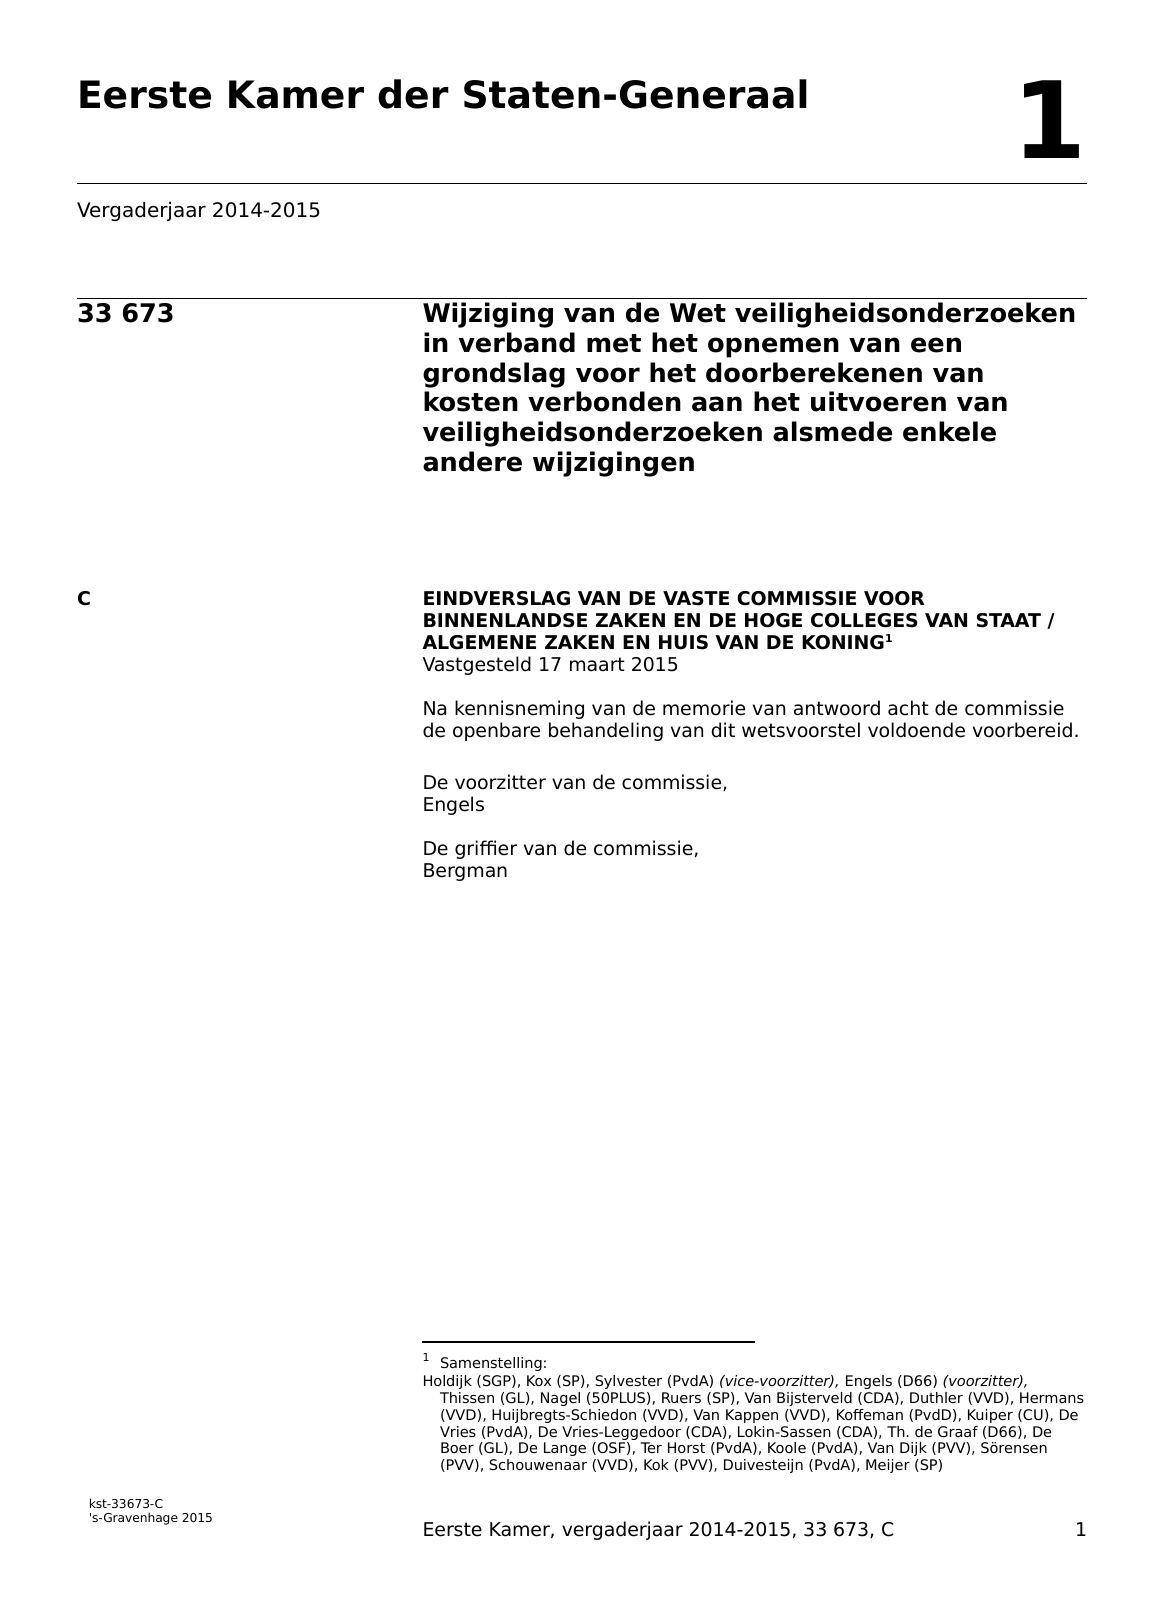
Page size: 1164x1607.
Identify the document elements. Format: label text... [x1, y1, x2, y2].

table_header Eerste Kamer der Staten-Generaal [77, 59, 886, 183]
text 's-Gravenhage 2015 [88, 1511, 323, 1525]
table_cell Vergaderjaar 2014-2015 [77, 184, 1087, 298]
text Na kennisneming van de memorie van antwoord acht de commissie de openbare behandeling van dit wetsvoorstel voldoende voorbereid. [422, 698, 1087, 742]
table_header 1 [886, 59, 1087, 183]
text Samenstelling: [422, 1351, 1087, 1373]
text Holdijk (SGP), Kox (SP), Sylvester (PvdA) (vice-voorzitter), Engels (D66) (voorzitter), Thissen (GL), Nagel (50PLUS), Ruers (SP), Van Bijsterveld (CDA), Duthler (VVD), Hermans (VVD), Huijbregts-Schiedon (VVD), Van Kappen (VVD), Koffeman (PvdD), Kuiper (CU), De Vries (PvdA), De Vries-Leggedoor (CDA), Lokin-Sassen (CDA), Th. de Graaf (D66), De Boer (GL), De Lange (OSF), Ter Horst (PvdA), Koole (PvdA), Van Dijk (PVV), Sörensen (PVV), Schouwenaar (VVD), Kok (PVV), Duivesteijn (PvdA), Meijer (SP) [422, 1373, 1087, 1474]
text De griffier van de commissie, Bergman [422, 838, 1087, 882]
text Vastgesteld 17 maart 2015 [422, 654, 1087, 676]
text kst-33673-C [88, 1497, 323, 1511]
text De voorzitter van de commissie, Engels [422, 772, 1087, 816]
subtitle C EINDVERSLAG VAN DE VASTE COMMISSIE VOOR BINNENLANDSE ZAKEN EN DE HOGE COLLEGES VAN STAAT / ALGEMENE ZAKEN EN HUIS VAN DE KONING [77, 588, 1087, 654]
subtitle 33 673 Wijziging van de Wet veiligheidsonderzoeken in verband met het opnemen van een grondslag voor het doorberekenen van kosten verbonden aan het uitvoeren van veiligheidsonderzoeken alsmede enkele andere wijzigingen [77, 299, 1087, 477]
